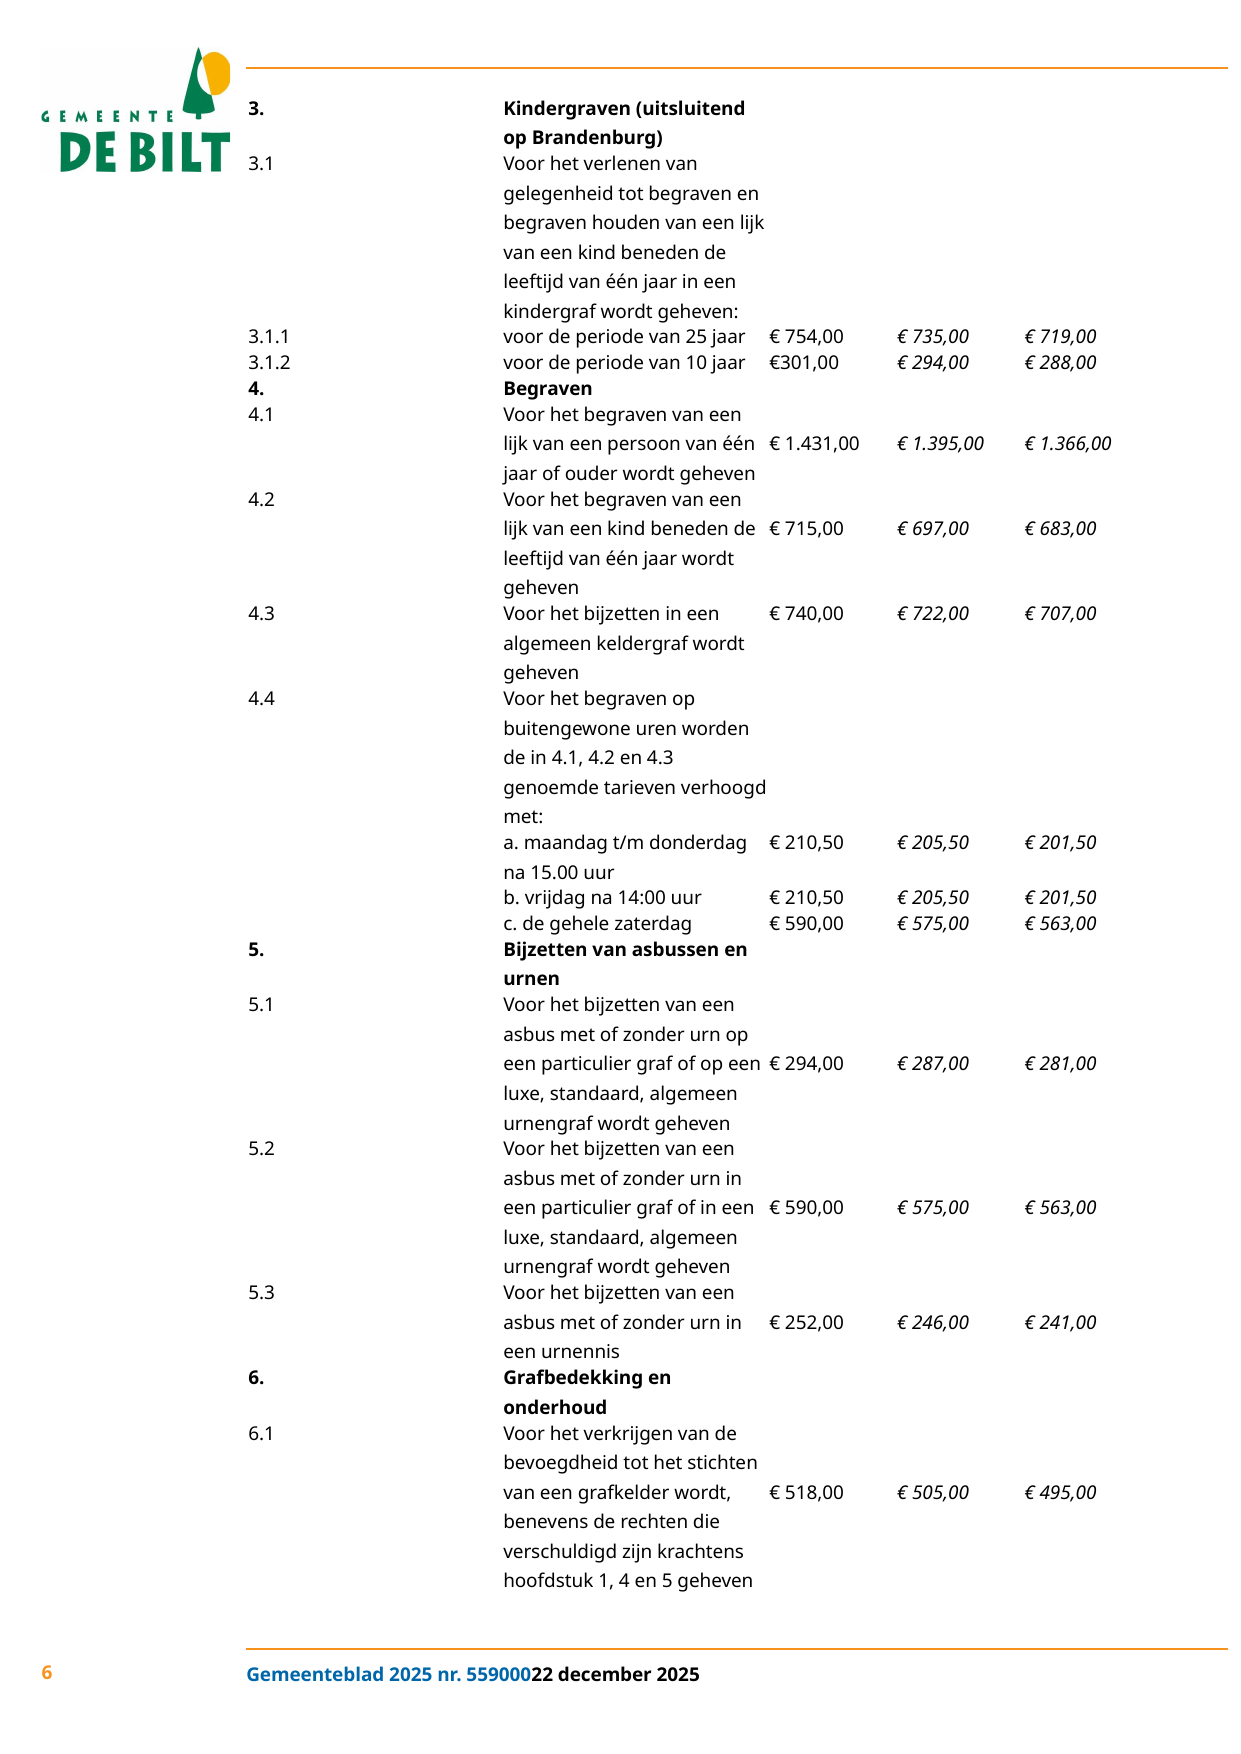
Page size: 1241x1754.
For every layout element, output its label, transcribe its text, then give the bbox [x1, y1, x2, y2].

table_cell € 288,00 [1024, 350, 1152, 375]
table_cell 4.1 [248, 401, 503, 486]
table_cell [248, 829, 503, 884]
table_cell [248, 885, 503, 910]
table_cell € 241,00 [1024, 1280, 1152, 1364]
table_cell voor de periode van 10 jaar [503, 350, 769, 375]
table_cell [897, 95, 1024, 150]
table_cell € 754,00 [769, 324, 897, 349]
table_cell € 722,00 [897, 600, 1024, 685]
table_cell Voor het bijzetten van een asbus met of zonder urn in een particulier graf of in een luxe, standaard, algemeen urnengraf wordt geheven [503, 1135, 769, 1279]
table_cell [897, 1364, 1024, 1420]
table_cell [897, 936, 1024, 991]
table_cell c. de gehele zaterdag [503, 910, 769, 936]
table_cell voor de periode van 25 jaar [503, 324, 769, 349]
table_cell 3.1.1 [248, 324, 503, 349]
table_cell € 201,50 [1024, 829, 1152, 884]
table_cell [897, 150, 1024, 324]
table_cell 4. [248, 375, 503, 401]
table_cell 5.1 [248, 991, 503, 1135]
table_cell € 205,50 [897, 885, 1024, 910]
table_cell € 740,00 [769, 600, 897, 685]
table_cell € 287,00 [897, 991, 1024, 1135]
table_cell € 518,00 [769, 1420, 897, 1593]
table_cell € 495,00 [1024, 1420, 1152, 1593]
table_cell [1024, 150, 1152, 324]
table_cell 3.1.2 [248, 350, 503, 375]
table_cell Grafbedekking en onderhoud [503, 1364, 769, 1420]
table_cell € 719,00 [1024, 324, 1152, 349]
table_cell 6. [248, 1364, 503, 1420]
table_cell € 281,00 [1024, 991, 1152, 1135]
table_cell 3.1 [248, 150, 503, 324]
table_cell 3. [248, 95, 503, 150]
table_cell € 294,00 [897, 350, 1024, 375]
table_cell Begraven [503, 375, 769, 401]
table_cell Voor het bijzetten in een algemeen keldergraf wordt geheven [503, 600, 769, 685]
table_cell € 715,00 [769, 486, 897, 600]
table_cell Voor het begraven van een lijk van een persoon van één jaar of ouder wordt geheven [503, 401, 769, 486]
table_cell € 563,00 [1024, 1135, 1152, 1279]
table_cell [248, 910, 503, 936]
table_cell € 590,00 [769, 910, 897, 936]
table_cell Voor het bijzetten van een asbus met of zonder urn op een particulier graf of op een luxe, standaard, algemeen urnengraf wordt geheven [503, 991, 769, 1135]
table_cell € 1.395,00 [897, 401, 1024, 486]
table_cell [1024, 936, 1152, 991]
table_cell [769, 685, 897, 829]
table_cell 5. [248, 936, 503, 991]
table_cell € 590,00 [769, 1135, 897, 1279]
table_cell [1024, 375, 1152, 401]
table_cell € 735,00 [897, 324, 1024, 349]
table_cell [769, 375, 897, 401]
table_cell Voor het verlenen van gelegenheid tot begraven en begraven houden van een lijk van een kind beneden de leeftijd van één jaar in een kindergraf wordt geheven: [503, 150, 769, 324]
table_cell [1024, 685, 1152, 829]
table_cell € 575,00 [897, 1135, 1024, 1279]
table_cell [769, 1364, 897, 1420]
table_cell € 294,00 [769, 991, 897, 1135]
table_cell 5.2 [248, 1135, 503, 1279]
table_cell € 505,00 [897, 1420, 1024, 1593]
table_cell 4.3 [248, 600, 503, 685]
table_cell € 210,50 [769, 885, 897, 910]
table_cell € 707,00 [1024, 600, 1152, 685]
table_cell [1024, 95, 1152, 150]
table_cell a. maandag t/m donderdag na 15.00 uur [503, 829, 769, 884]
table_cell € 210,50 [769, 829, 897, 884]
table_cell € 201,50 [1024, 885, 1152, 910]
table_cell € 697,00 [897, 486, 1024, 600]
table_cell € 205,50 [897, 829, 1024, 884]
table_cell b. vrijdag na 14:00 uur [503, 885, 769, 910]
table_cell Voor het bijzetten van een asbus met of zonder urn in een urnennis [503, 1280, 769, 1364]
table_cell 5.3 [248, 1280, 503, 1364]
table_cell 4.4 [248, 685, 503, 829]
picture [41, 47, 231, 172]
table_cell [897, 685, 1024, 829]
table_cell Voor het verkrijgen van de bevoegdheid tot het stichten van een grafkelder wordt, benevens de rechten die verschuldigd zijn krachtens hoofdstuk 1, 4 en 5 geheven [503, 1420, 769, 1593]
table_cell € 1.366,00 [1024, 401, 1152, 486]
table_cell Voor het begraven van een lijk van een kind beneden de leeftijd van één jaar wordt geheven [503, 486, 769, 600]
table_cell € 563,00 [1024, 910, 1152, 936]
table_cell [897, 375, 1024, 401]
table_cell 4.2 [248, 486, 503, 600]
table_cell [769, 936, 897, 991]
table_cell Bijzetten van asbussen en urnen [503, 936, 769, 991]
table_cell €301,00 [769, 350, 897, 375]
table_cell 6.1 [248, 1420, 503, 1593]
table_cell € 246,00 [897, 1280, 1024, 1364]
table_cell € 252,00 [769, 1280, 897, 1364]
table_cell € 1.431,00 [769, 401, 897, 486]
table_cell € 575,00 [897, 910, 1024, 936]
table_cell Kindergraven (uitsluitend op Brandenburg) [503, 95, 769, 150]
table_cell Voor het begraven op buitengewone uren worden de in 4.1, 4.2 en 4.3 genoemde tarieven verhoogd met: [503, 685, 769, 829]
table_cell € 683,00 [1024, 486, 1152, 600]
table_cell [769, 95, 897, 150]
table_cell [769, 150, 897, 324]
table_cell [1024, 1364, 1152, 1420]
